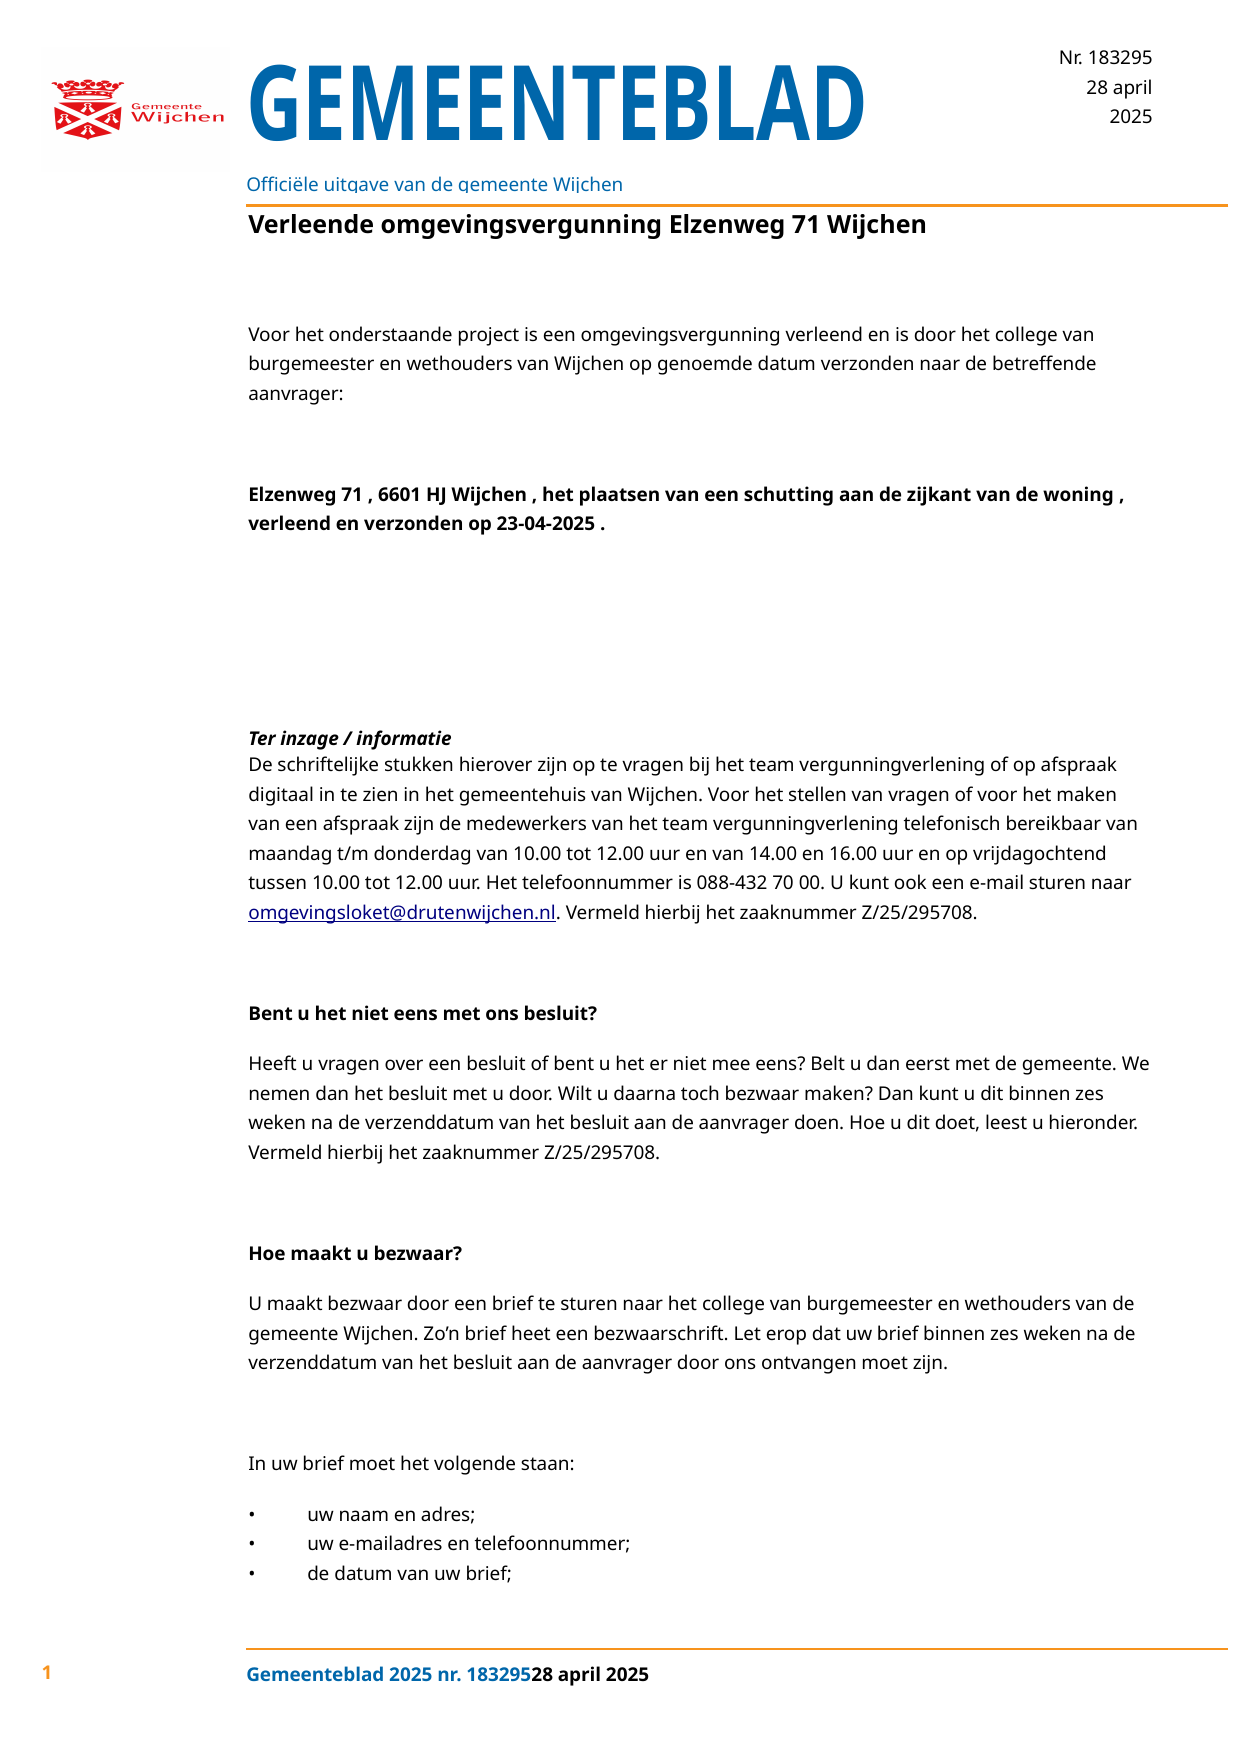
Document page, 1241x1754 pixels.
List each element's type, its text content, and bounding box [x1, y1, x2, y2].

text U maakt bezwaar door een brief te sturen naar het college van burgemeester en wethouders van de gemeente Wijchen. Zo’n brief heet een bezwaarschrift. Let erop dat uw brief binnen zes weken na de verzenddatum van het besluit aan de aanvrager door ons ontvangen moet zijn. [248, 1290, 1152, 1375]
text Verleende omgevingsvergunning Elzenweg 71 Wijchen [248, 207, 1152, 241]
text Elzenweg 71 , 6601 HJ Wijchen , het plaatsen van een schutting aan de zijkant van de woning , verleend en verzonden op 23-04-2025 . [248, 481, 1152, 536]
text Ter inzage / informatie [248, 726, 1152, 751]
text De schriftelijke stukken hierover zijn op te vragen bij het team vergunningverlening of op afspraak digitaal in te zien in het gemeentehuis van Wijchen. Voor het stellen van vragen of voor het maken van een afspraak zijn de medewerkers van het team vergunningverlening telefonisch bereikbaar van maandag t/m donderdag van 10.00 tot 12.00 uur en van 14.00 en 16.00 uur en op vrijdagochtend tussen 10.00 tot 12.00 uur. Het telefoonnummer is 088-432 70 00. U kunt ook een e-mail sturen naar omgevingsloket@drutenwijchen.nl. Vermeld hierbij het zaaknummer Z/25/295708. [248, 751, 1152, 925]
list de datum van uw brief; [248, 1560, 1152, 1586]
text Bent u het niet eens met ons besluit? [248, 1000, 1152, 1026]
text Voor het onderstaande project is een omgevingsvergunning verleend en is door het college van burgemeester en wethouders van Wijchen op genoemde datum verzonden naar de betreffende aanvrager: [248, 321, 1152, 406]
list uw e-mailadres en telefoonnummer; [248, 1530, 1152, 1556]
text Heeft u vragen over een besluit of bent u het er niet mee eens? Belt u dan eerst met de gemeente. We nemen dan het besluit met u door. Wilt u daarna toch bezwaar maken? Dan kunt u dit binnen zes weken na de verzenddatum van het besluit aan de aanvrager doen. Hoe u dit doet, leest u hieronder. Vermeld hierbij het zaaknummer Z/25/295708. [248, 1050, 1152, 1165]
picture [41, 47, 231, 172]
text In uw brief moet het volgende staan: [248, 1450, 1152, 1476]
list uw naam en adres; [248, 1501, 1152, 1527]
text Hoe maakt u bezwaar? [248, 1240, 1152, 1266]
